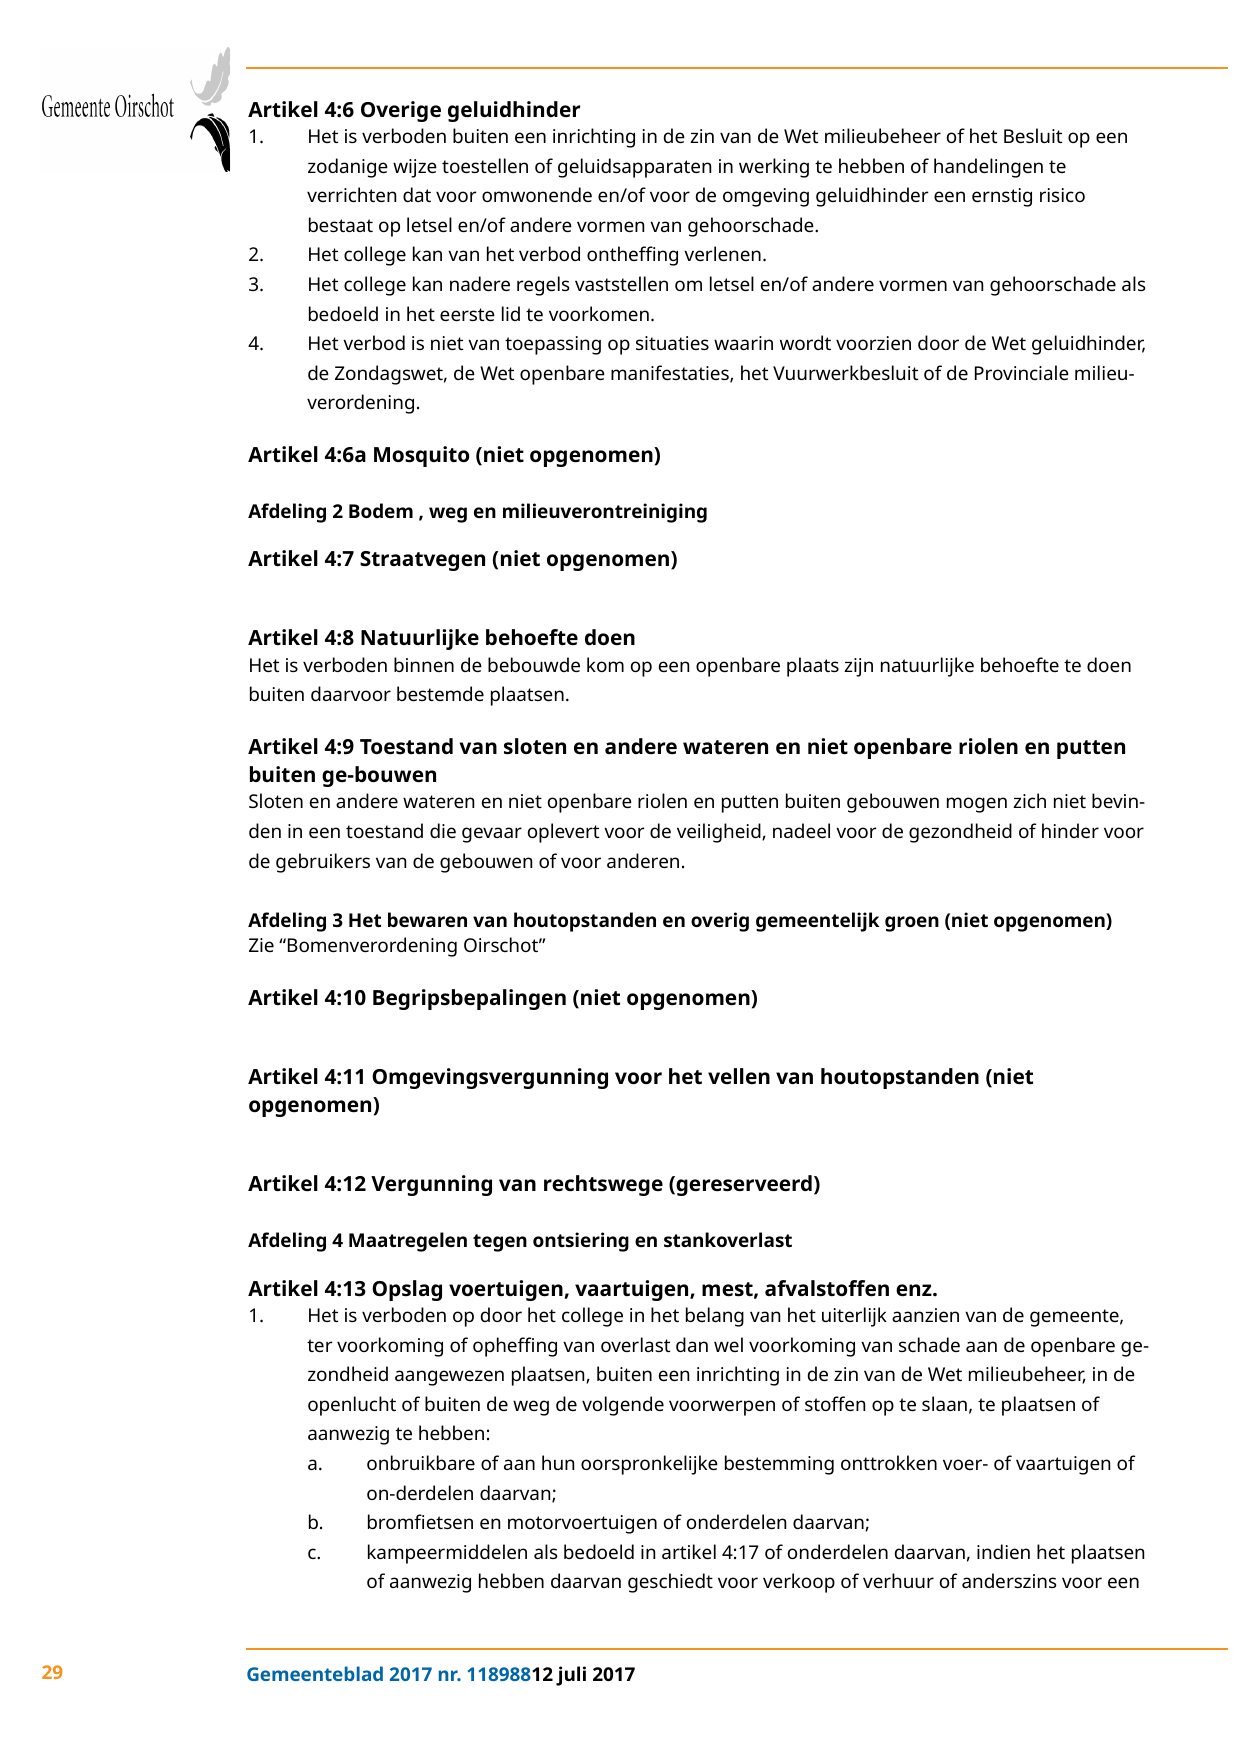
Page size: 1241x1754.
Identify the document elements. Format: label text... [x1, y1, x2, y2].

list Het college kan nadere regels vaststellen om letsel en/of andere vormen van gehoorschade als bedoeld in het eerste lid te voorkomen. [248, 271, 1152, 326]
text Artikel 4:7 Straatvegen (niet opgenomen) [248, 544, 1152, 573]
text Afdeling 4 Maatregelen tegen ontsiering en stankoverlast [248, 1227, 1152, 1253]
list Het is verboden buiten een inrichting in de zin van de Wet milieubeheer of het Besluit op een zodanige wijze toestellen of geluidsapparaten in werking te hebben of handelingen te verrichten dat voor omwonende en/of voor de omgeving geluidhinder een ernstig risico bestaat op letsel en/of andere vormen van gehoorschade. [248, 123, 1152, 238]
text Artikel 4:9 Toestand van sloten en andere wateren en niet openbare riolen en putten buiten ge-bouwen [248, 732, 1152, 789]
list Het is verboden op door het college in het belang van het uiterlijk aanzien van de gemeente, ter voorkoming of opheffing van overlast dan wel voorkoming van schade aan de openbare ge-zondheid aangewezen plaatsen, buiten een inrichting in de zin van de Wet milieubeheer, in de openlucht of buiten de weg de volgende voorwerpen of stoffen op te slaan, te plaatsen of aanwezig te hebben: [248, 1302, 1152, 1446]
text Artikel 4:10 Begripsbepalingen (niet opgenomen) [248, 983, 1152, 1012]
text Zie “Bomenverordening Oirschot” [248, 933, 1152, 958]
list Het college kan van het verbod ontheffing verlenen. [248, 242, 1152, 267]
list onbruikbare of aan hun oorspronkelijke bestemming onttrokken voer- of vaartuigen of on-derdelen daarvan; [307, 1450, 1152, 1506]
text Artikel 4:6 Overige geluidhinder [248, 95, 1152, 123]
list kampeermiddelen als bedoeld in artikel 4:17 of onderdelen daarvan, indien het plaatsen of aanwezig hebben daarvan geschiedt voor verkoop of verhuur of anderszins voor een [307, 1539, 1152, 1594]
text Artikel 4:12 Vergunning van rechtswege (gereserveerd) [248, 1169, 1152, 1198]
picture [41, 47, 231, 172]
list bromfietsen en motorvoertuigen of onderdelen daarvan; [307, 1509, 1152, 1535]
text Afdeling 2 Bodem , weg en milieuverontreiniging [248, 498, 1152, 524]
text Het is verboden binnen de bebouwde kom op een openbare plaats zijn natuurlijke behoefte te doen buiten daarvoor bestemde plaatsen. [248, 652, 1152, 707]
text Artikel 4:8 Natuurlijke behoefte doen [248, 623, 1152, 652]
text Artikel 4:6a Mosquito (niet opgenomen) [248, 440, 1152, 468]
text Artikel 4:13 Opslag voertuigen, vaartuigen, mest, afvalstoffen enz. [248, 1274, 1152, 1302]
list Het verbod is niet van toepassing op situaties waarin wordt voorzien door de Wet geluidhinder, de Zondagswet, de Wet openbare manifestaties, het Vuurwerkbesluit of de Provinciale milieu-verordening. [248, 330, 1152, 415]
text Sloten en andere wateren en niet openbare riolen en putten buiten gebouwen mogen zich niet bevin-den in een toestand die gevaar oplevert voor de veiligheid, nadeel voor de gezondheid of hinder voor de gebruikers van de gebouwen of voor anderen. [248, 789, 1152, 873]
text Artikel 4:11 Omgevingsvergunning voor het vellen van houtopstanden (niet opgenomen) [248, 1062, 1152, 1119]
text Afdeling 3 Het bewaren van houtopstanden en overig gemeentelijk groen (niet opgenomen) [248, 907, 1152, 933]
